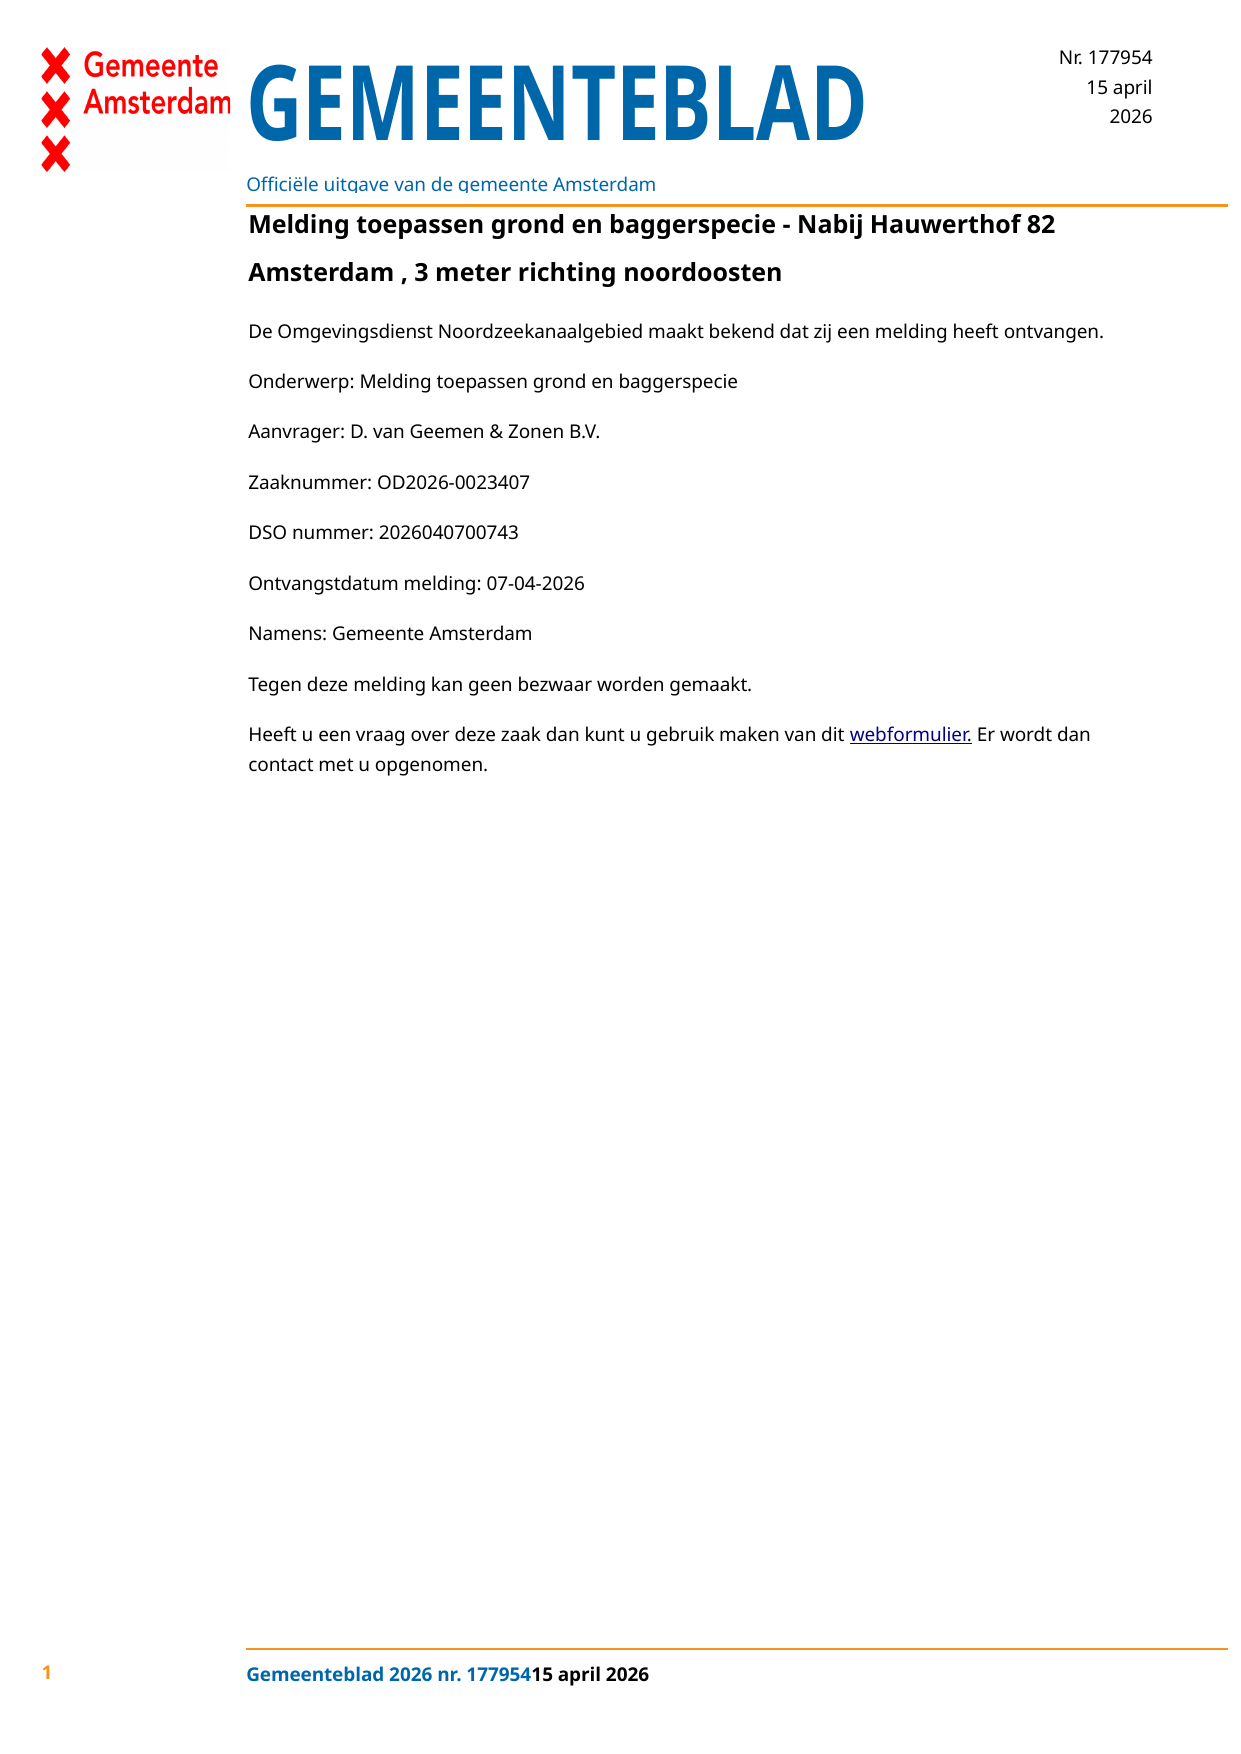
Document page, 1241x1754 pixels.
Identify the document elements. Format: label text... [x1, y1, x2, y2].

text Heeft u een vraag over deze zaak dan kunt u gebruik maken van dit webformulier. Er wordt dan contact met u opgenomen. [248, 721, 1152, 777]
text Namens: Gemeente Amsterdam [248, 620, 1152, 646]
text Onderwerp: Melding toepassen grond en baggerspecie [248, 368, 1152, 394]
text De Omgevingsdienst Noordzeekanaalgebied maakt bekend dat zij een melding heeft ontvangen. [248, 318, 1152, 344]
text DSO nummer: 2026040700743 [248, 519, 1152, 545]
picture [41, 47, 231, 172]
text Aanvrager: D. van Geemen & Zonen B.V. [248, 419, 1152, 444]
text Tegen deze melding kan geen bezwaar worden gemaakt. [248, 671, 1152, 697]
text Melding toepassen grond en baggerspecie - Nabij Hauwerthof 82 Amsterdam , 3 meter richting noordoosten [248, 207, 1152, 288]
text Ontvangstdatum melding: 07-04-2026 [248, 570, 1152, 596]
text Zaaknummer: OD2026-0023407 [248, 469, 1152, 495]
